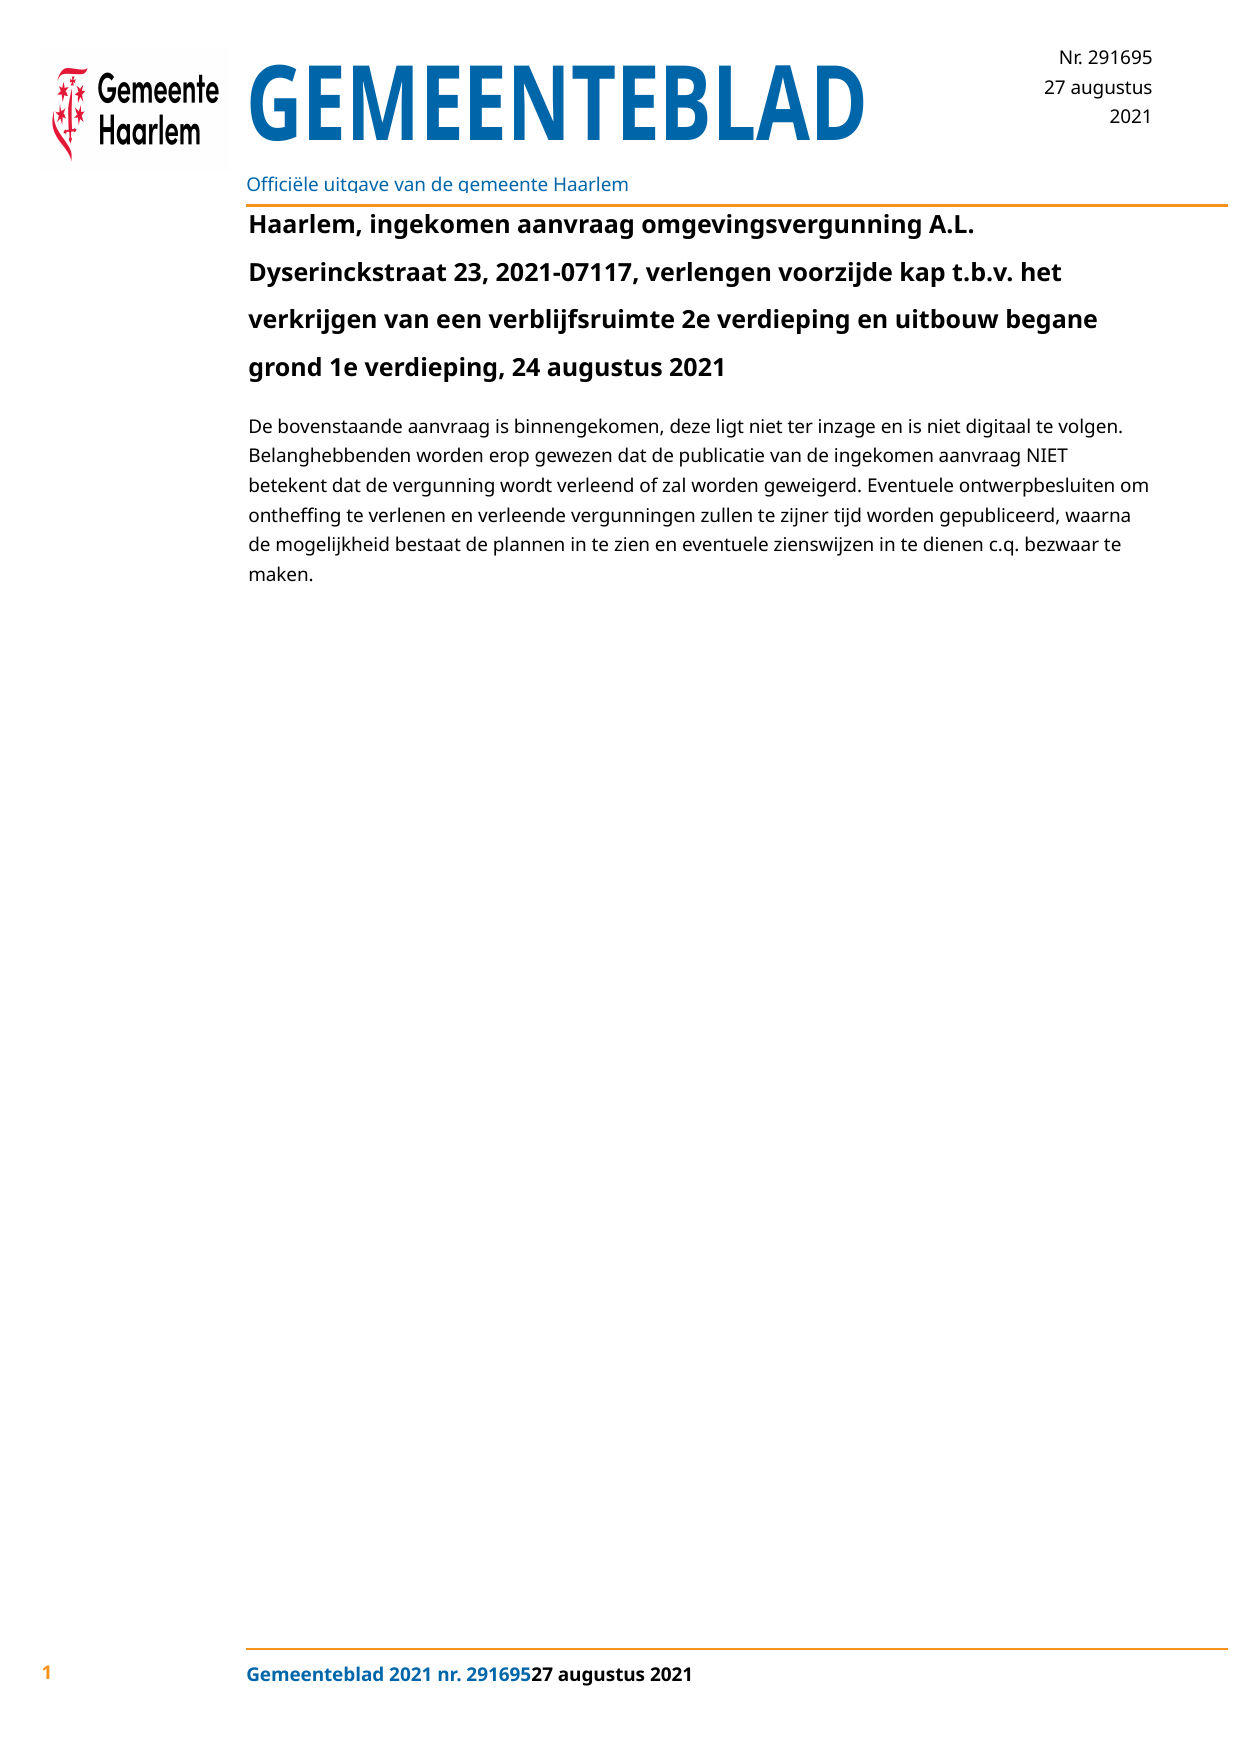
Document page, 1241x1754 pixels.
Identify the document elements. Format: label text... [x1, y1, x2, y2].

text Haarlem, ingekomen aanvraag omgevingsvergunning A.L. Dyserinckstraat 23, 2021-07117, verlengen voorzijde kap t.b.v. het verkrijgen van een verblijfsruimte 2e verdieping en uitbouw begane grond 1e verdieping, 24 augustus 2021 [248, 207, 1152, 384]
picture [41, 47, 231, 172]
text De bovenstaande aanvraag is binnengekomen, deze ligt niet ter inzage en is niet digitaal te volgen. Belanghebbenden worden erop gewezen dat de publicatie van de ingekomen aanvraag NIET betekent dat de vergunning wordt verleend of zal worden geweigerd. Eventuele ontwerpbesluiten om ontheffing te verlenen en verleende vergunningen zullen te zijner tijd worden gepubliceerd, waarna de mogelijkheid bestaat de plannen in te zien en eventuele zienswijzen in te dienen c.q. bezwaar te maken. [248, 413, 1152, 587]
